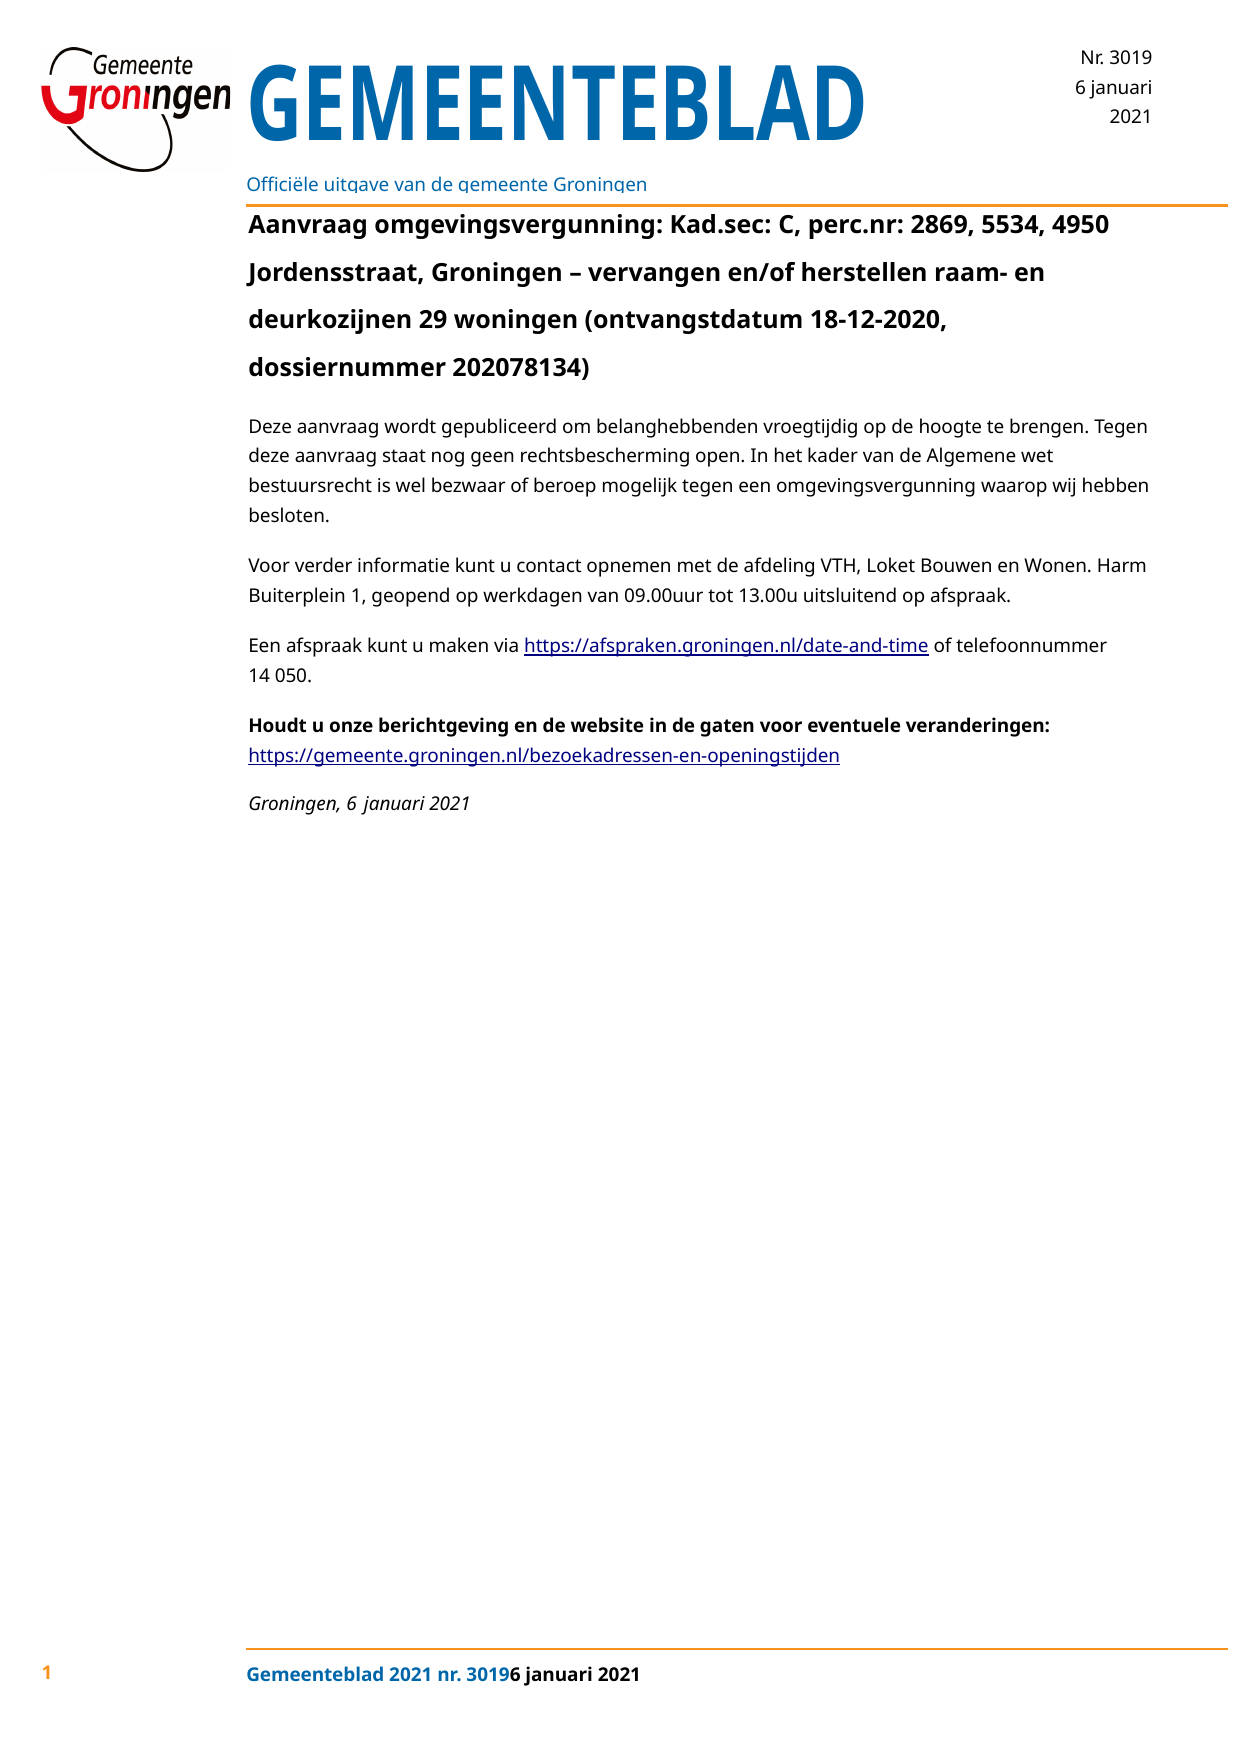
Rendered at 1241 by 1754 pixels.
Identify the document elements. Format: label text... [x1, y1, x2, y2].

text Deze aanvraag wordt gepubliceerd om belanghebbenden vroegtijdig op de hoogte te brengen. Tegen deze aanvraag staat nog geen rechtsbescherming open. In het kader van de Algemene wet bestuursrecht is wel bezwaar of beroep mogelijk tegen een omgevingsvergunning waarop wij hebben besloten. [248, 413, 1152, 528]
text Groningen, 6 januari 2021 [248, 790, 1152, 815]
text Voor verder informatie kunt u contact opnemen met de afdeling VTH, Loket Bouwen en Wonen. Harm Buiterplein 1, geopend op werkdagen van 09.00uur tot 13.00u uitsluitend op afspraak. [248, 552, 1152, 608]
text Een afspraak kunt u maken via https://afspraken.groningen.nl/date-and-time of telefoonnummer 14 050. [248, 632, 1152, 688]
text Houdt u onze berichtgeving en de website in de gaten voor eventuele veranderingen: https://gemeente.groningen.nl/bezoekadressen-en-openingstijden [248, 712, 1152, 768]
text Aanvraag omgevingsvergunning: Kad.sec: C, perc.nr: 2869, 5534, 4950 Jordensstraat, Groningen – vervangen en/of herstellen raam- en deurkozijnen 29 woningen (ontvangstdatum 18-12-2020, dossiernummer 202078134) [248, 207, 1152, 384]
picture [41, 47, 231, 172]
